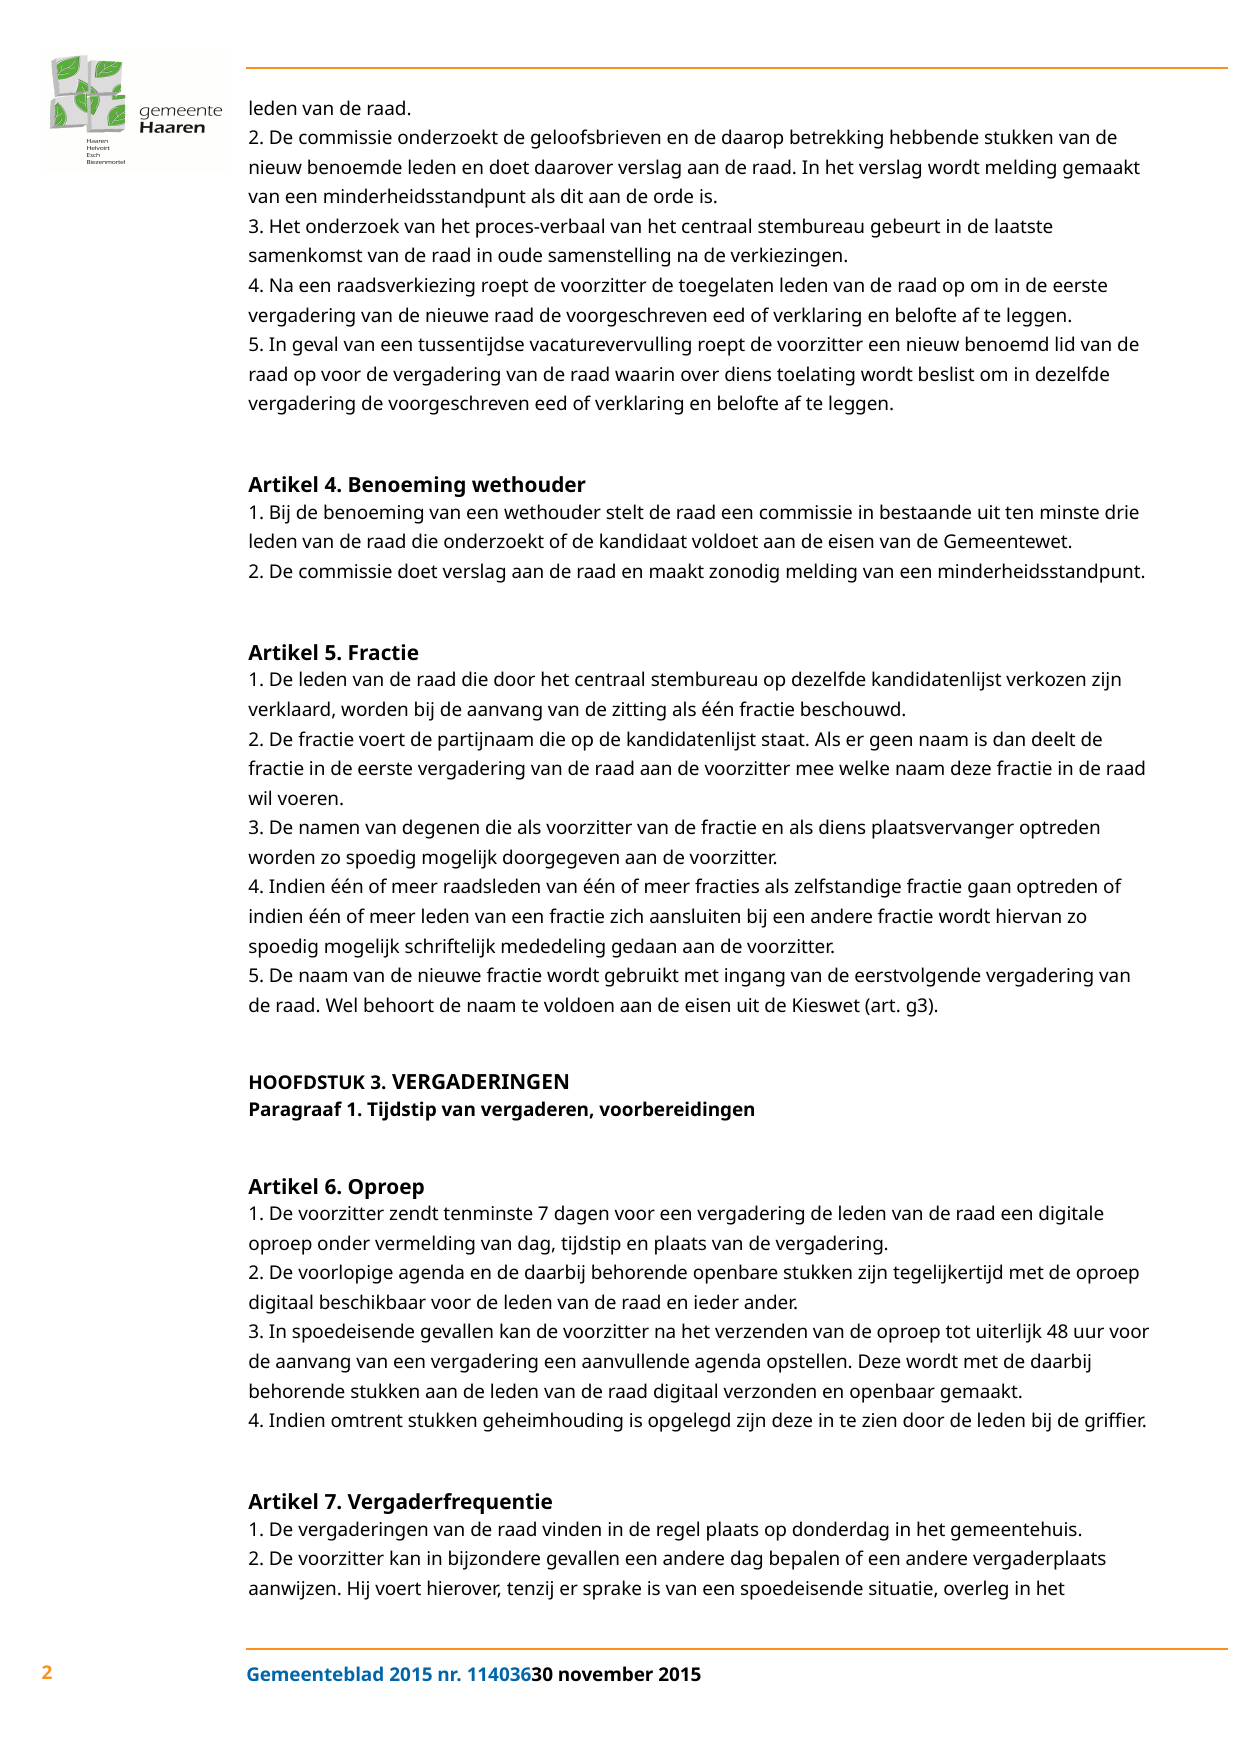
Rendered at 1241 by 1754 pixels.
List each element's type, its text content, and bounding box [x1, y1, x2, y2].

text 4. Na een raadsverkiezing roept de voorzitter de toegelaten leden van de raad op om in de eerste vergadering van de nieuwe raad de voorgeschreven eed of verklaring en belofte af te leggen. [248, 272, 1152, 328]
text 1. De voorzitter zendt tenminste 7 dagen voor een vergadering de leden van de raad een digitale oproep onder vermelding van dag, tijdstip en plaats van de vergadering. [248, 1200, 1152, 1256]
text 2. De voorlopige agenda en de daarbij behorende openbare stukken zijn tegelijkertijd met de oproep digitaal beschikbaar voor de leden van de raad en ieder ander. [248, 1259, 1152, 1315]
text leden van de raad. [248, 95, 1152, 121]
text 1. De leden van de raad die door het centraal stembureau op dezelfde kandidatenlijst verkozen zijn verklaard, worden bij de aanvang van de zitting als één fractie beschouwd. [248, 667, 1152, 722]
text 3. In spoedeisende gevallen kan de voorzitter na het verzenden van de oproep tot uiterlijk 48 uur voor de aanvang van een vergadering een aanvullende agenda opstellen. Deze wordt met de daarbij behorende stukken aan de leden van de raad digitaal verzonden en openbaar gemaakt. [248, 1319, 1152, 1403]
text 5. In geval van een tussentijdse vacaturevervulling roept de voorzitter een nieuw benoemd lid van de raad op voor de vergadering van de raad waarin over diens toelating wordt beslist om in dezelfde vergadering de voorgeschreven eed of verklaring en belofte af te leggen. [248, 331, 1152, 416]
text 1. De vergaderingen van de raad vinden in de regel plaats op donderdag in het gemeentehuis. [248, 1516, 1152, 1542]
text Artikel 6. Oproep [248, 1172, 1152, 1200]
text 4. Indien omtrent stukken geheimhouding is opgelegd zijn deze in te zien door de leden bij de griffier. [248, 1407, 1152, 1433]
text Paragraaf 1. Tijdstip van vergaderen, voorbereidingen [248, 1096, 1152, 1121]
text 2. De commissie doet verslag aan de raad en maakt zonodig melding van een minderheidsstandpunt. [248, 558, 1152, 584]
text Artikel 7. Vergaderfrequentie [248, 1487, 1152, 1516]
text 3. Het onderzoek van het proces-verbaal van het centraal stembureau gebeurt in de laatste samenkomst van de raad in oude samenstelling na de verkiezingen. [248, 213, 1152, 268]
text 1. Bij de benoeming van een wethouder stelt de raad een commissie in bestaande uit ten minste drie leden van de raad die onderzoekt of de kandidaat voldoet aan de eisen van de Gemeentewet. [248, 499, 1152, 554]
text Artikel 5. Fractie [248, 638, 1152, 667]
text 4. Indien één of meer raadsleden van één of meer fracties als zelfstandige fractie gaan optreden of indien één of meer leden van een fractie zich aansluiten bij een andere fractie wordt hiervan zo spoedig mogelijk schriftelijk mededeling gedaan aan de voorzitter. [248, 874, 1152, 959]
text 2. De voorzitter kan in bijzondere gevallen een andere dag bepalen of een andere vergaderplaats aanwijzen. Hij voert hierover, tenzij er sprake is van een spoedeisende situatie, overleg in het [248, 1545, 1152, 1601]
text 2. De commissie onderzoekt de geloofsbrieven en de daarop betrekking hebbende stukken van de nieuw benoemde leden en doet daarover verslag aan de raad. In het verslag wordt melding gemaakt van een minderheidsstandpunt als dit aan de orde is. [248, 124, 1152, 209]
text 5. De naam van de nieuwe fractie wordt gebruikt met ingang van de eerstvolgende vergadering van de raad. Wel behoort de naam te voldoen aan de eisen uit de Kieswet (art. g3). [248, 962, 1152, 1018]
picture [41, 47, 231, 172]
text HOOFDSTUK 3. VERGADERINGEN [248, 1067, 1152, 1096]
text 3. De namen van degenen die als voorzitter van de fractie en als diens plaatsvervanger optreden worden zo spoedig mogelijk doorgegeven aan de voorzitter. [248, 814, 1152, 870]
text Artikel 4. Benoeming wethouder [248, 471, 1152, 499]
text 2. De fractie voert de partijnaam die op de kandidatenlijst staat. Als er geen naam is dan deelt de fractie in de eerste vergadering van de raad aan de voorzitter mee welke naam deze fractie in de raad wil voeren. [248, 726, 1152, 811]
